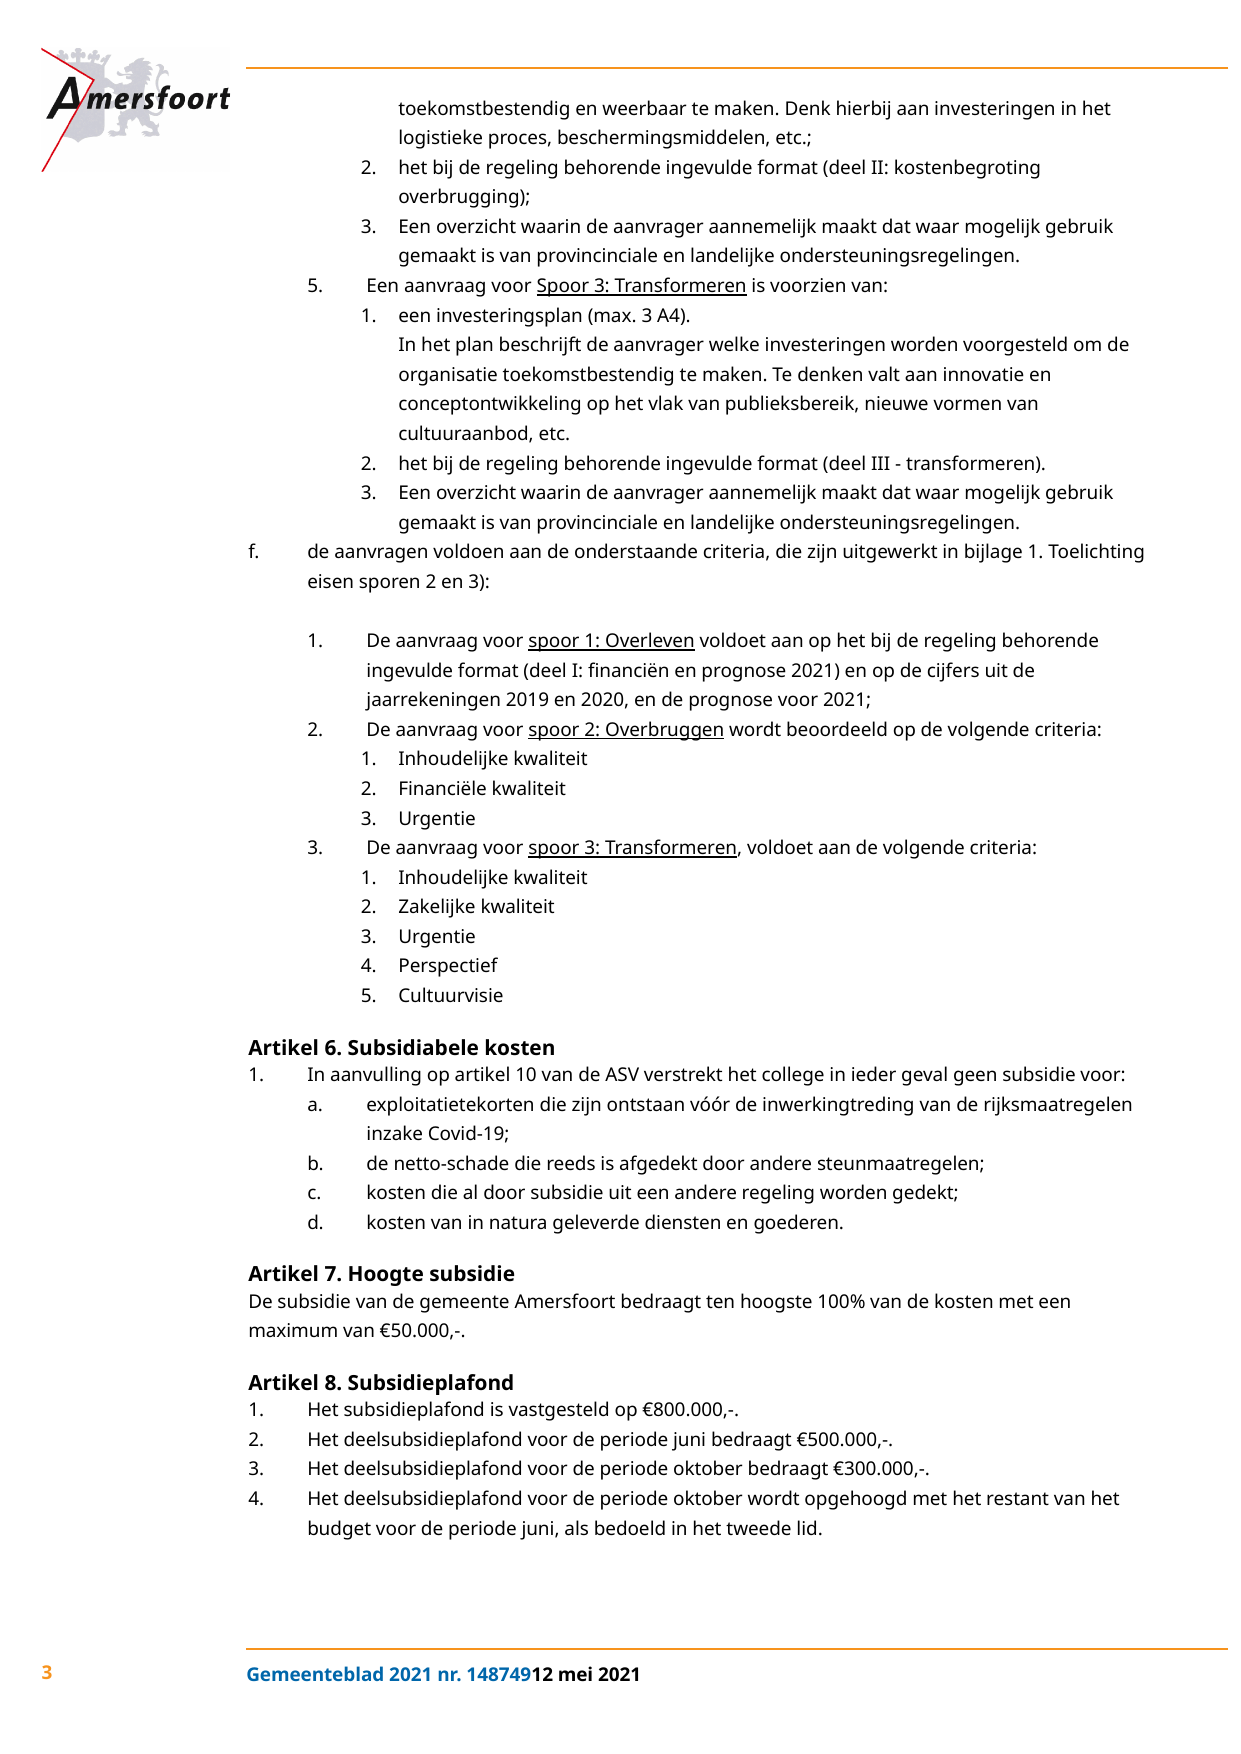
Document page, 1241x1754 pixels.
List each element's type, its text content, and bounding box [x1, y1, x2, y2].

list Een overzicht waarin de aanvrager aannemelijk maakt dat waar mogelijk gebruik gemaakt is van provincinciale en landelijke ondersteuningsregelingen. [361, 479, 1152, 535]
list De aanvraag voor spoor 1: Overleven voldoet aan op het bij de regeling behorende ingevulde format (deel I: financiën en prognose 2021) en op de cijfers uit de jaarrekeningen 2019 en 2020, en de prognose voor 2021; [307, 627, 1152, 712]
list Inhoudelijke kwaliteit [361, 746, 1152, 771]
text Artikel 7. Hoogte subsidie [248, 1259, 1152, 1288]
list de aanvragen voldoen aan de onderstaande criteria, die zijn uitgewerkt in bijlage 1. Toelichting eisen sporen 2 en 3): [248, 538, 1152, 594]
list toekomstbestendig en weerbaar te maken. Denk hierbij aan investeringen in het logistieke proces, beschermingsmiddelen, etc.; [361, 95, 1152, 150]
list Het deelsubsidieplafond voor de periode oktober bedraagt €300.000,-. [248, 1456, 1152, 1481]
list exploitatietekorten die zijn ontstaan vóór de inwerkingtreding van de rijksmaatregelen inzake Covid-19; [307, 1091, 1152, 1146]
list Een overzicht waarin de aanvrager aannemelijk maakt dat waar mogelijk gebruik gemaakt is van provincinciale en landelijke ondersteuningsregelingen. [361, 213, 1152, 268]
list Financiële kwaliteit [361, 775, 1152, 801]
text Artikel 6. Subsidiabele kosten [248, 1033, 1152, 1061]
list In het plan beschrijft de aanvrager welke investeringen worden voorgesteld om de organisatie toekomstbestendig te maken. Te denken valt aan innovatie en conceptontwikkeling op het vlak van publieksbereik, nieuwe vormen van cultuuraanbod, etc. [361, 331, 1152, 446]
list Het subsidieplafond is vastgesteld op €800.000,-. [248, 1396, 1152, 1422]
list In aanvulling op artikel 10 van de ASV verstrekt het college in ieder geval geen subsidie voor: [248, 1061, 1152, 1087]
list Een aanvraag voor Spoor 3: Transformeren is voorzien van: [307, 272, 1152, 298]
picture [41, 47, 231, 172]
list Het deelsubsidieplafond voor de periode oktober wordt opgehoogd met het restant van het budget voor de periode juni, als bedoeld in het tweede lid. [248, 1485, 1152, 1540]
list De aanvraag voor spoor 2: Overbruggen wordt beoordeeld op de volgende criteria: [307, 716, 1152, 742]
list Urgentie [361, 805, 1152, 831]
list Inhoudelijke kwaliteit [361, 864, 1152, 890]
list een investeringsplan (max. 3 A4). [361, 302, 1152, 328]
list Perspectief [361, 953, 1152, 978]
list Urgentie [361, 923, 1152, 949]
list de netto-schade die reeds is afgedekt door andere steunmaatregelen; [307, 1150, 1152, 1176]
list kosten van in natura geleverde diensten en goederen. [307, 1209, 1152, 1235]
list het bij de regeling behorende ingevulde format (deel II: kostenbegroting overbrugging); [361, 154, 1152, 209]
list kosten die al door subsidie uit een andere regeling worden gedekt; [307, 1179, 1152, 1205]
text Artikel 8. Subsidieplafond [248, 1368, 1152, 1396]
list Cultuurvisie [361, 982, 1152, 1008]
list Het deelsubsidieplafond voor de periode juni bedraagt €500.000,-. [248, 1426, 1152, 1452]
list De aanvraag voor spoor 3: Transformeren, voldoet aan de volgende criteria: [307, 834, 1152, 860]
list Zakelijke kwaliteit [361, 893, 1152, 919]
text De subsidie van de gemeente Amersfoort bedraagt ten hoogste 100% van de kosten met een maximum van €50.000,-. [248, 1288, 1152, 1343]
list het bij de regeling behorende ingevulde format (deel III - transformeren). [361, 450, 1152, 476]
